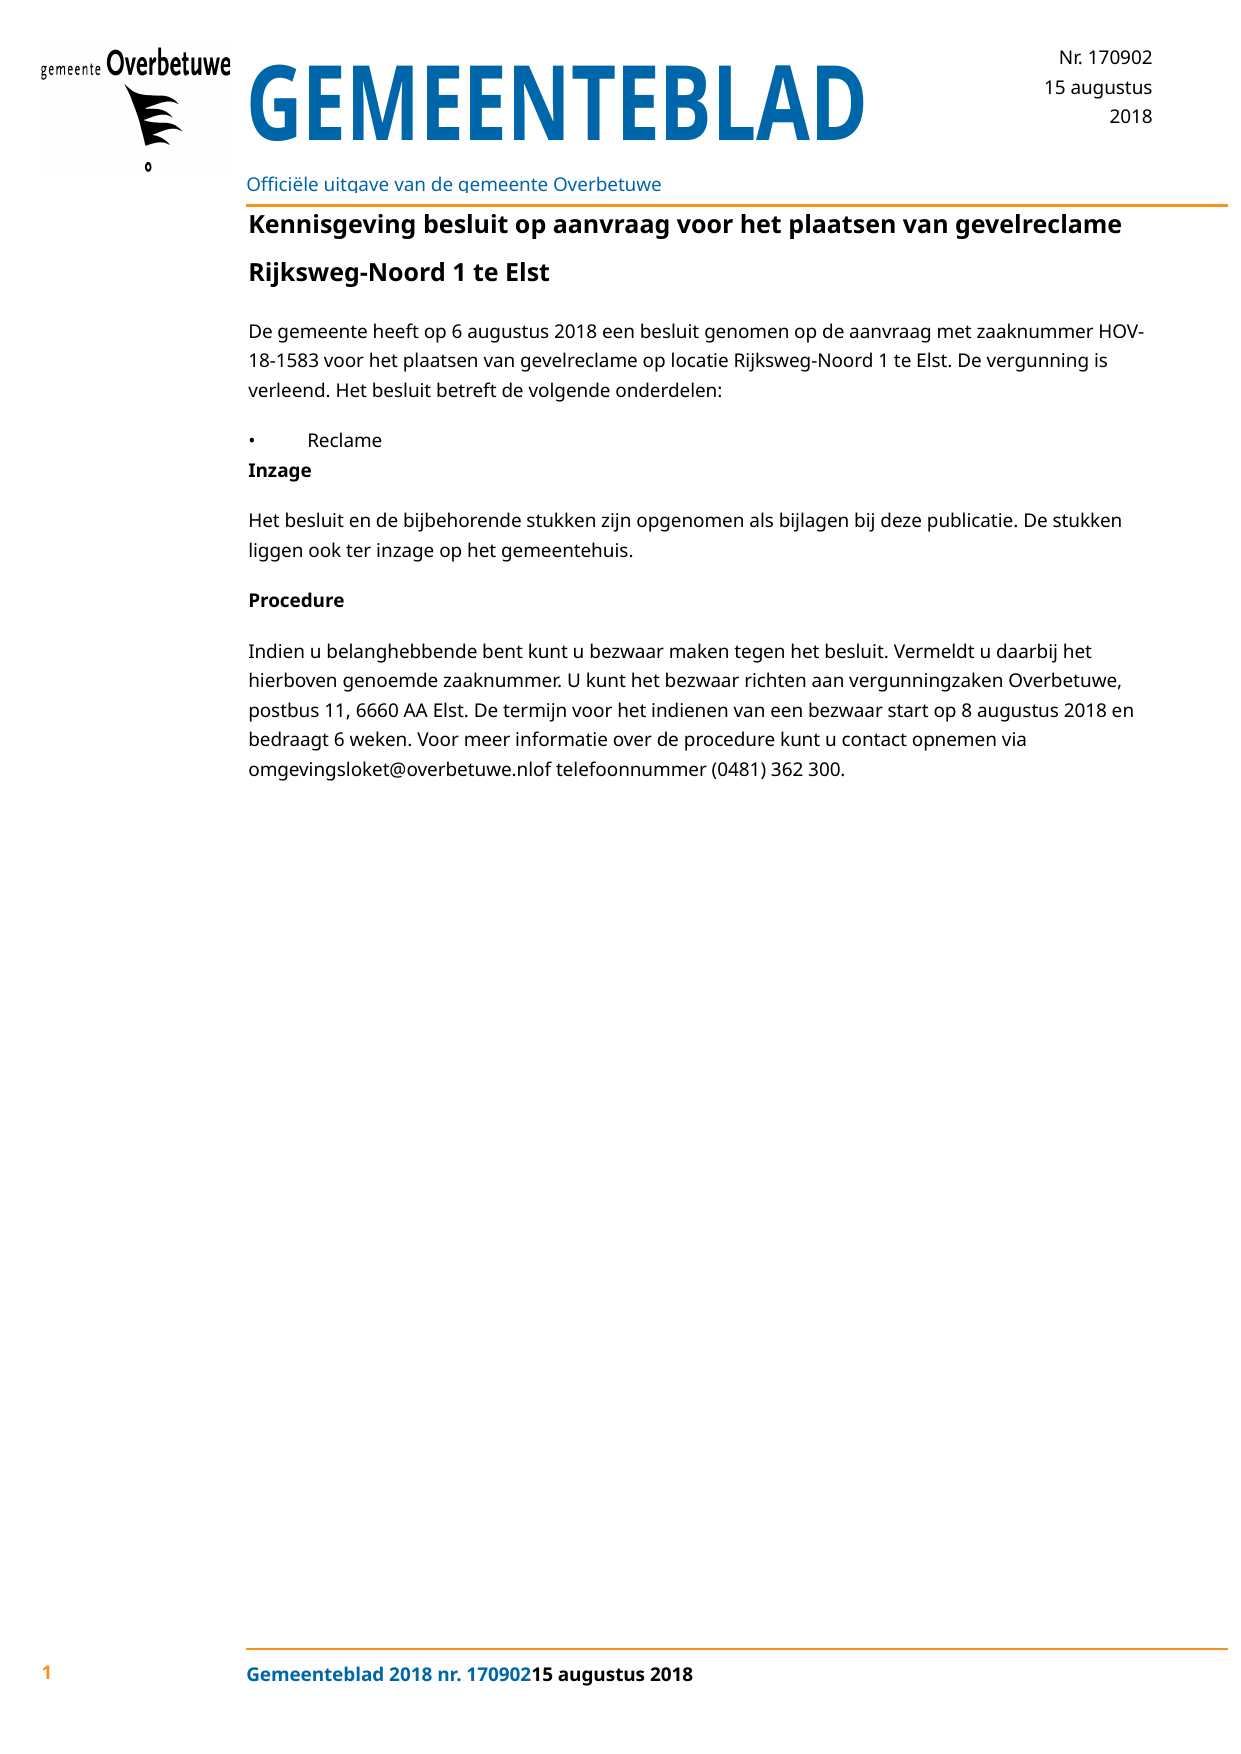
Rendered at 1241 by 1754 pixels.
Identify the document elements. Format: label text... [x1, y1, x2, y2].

text Procedure [248, 587, 1152, 613]
text Kennisgeving besluit op aanvraag voor het plaatsen van gevelreclame Rijksweg-Noord 1 te Elst [248, 207, 1152, 288]
text Het besluit en de bijbehorende stukken zijn opgenomen als bijlagen bij deze publicatie. De stukken liggen ook ter inzage op het gemeentehuis. [248, 507, 1152, 563]
text De gemeente heeft op 6 augustus 2018 een besluit genomen op de aanvraag met zaaknummer HOV-18-1583 voor het plaatsen van gevelreclame op locatie Rijksweg-Noord 1 te Elst. De vergunning is verleend. Het besluit betreft de volgende onderdelen: [248, 318, 1152, 403]
text Inzage [248, 457, 1152, 483]
text Indien u belanghebbende bent kunt u bezwaar maken tegen het besluit. Vermeldt u daarbij het hierboven genoemde zaaknummer. U kunt het bezwaar richten aan vergunningzaken Overbetuwe, postbus 11, 6660 AA Elst. De termijn voor het indienen van een bezwaar start op 8 augustus 2018 en bedraagt 6 weken. Voor meer informatie over de procedure kunt u contact opnemen via omgevingsloket@overbetuwe.nlof telefoonnummer (0481) 362 300. [248, 638, 1152, 782]
picture [41, 47, 231, 172]
list Reclame [248, 427, 1152, 453]
